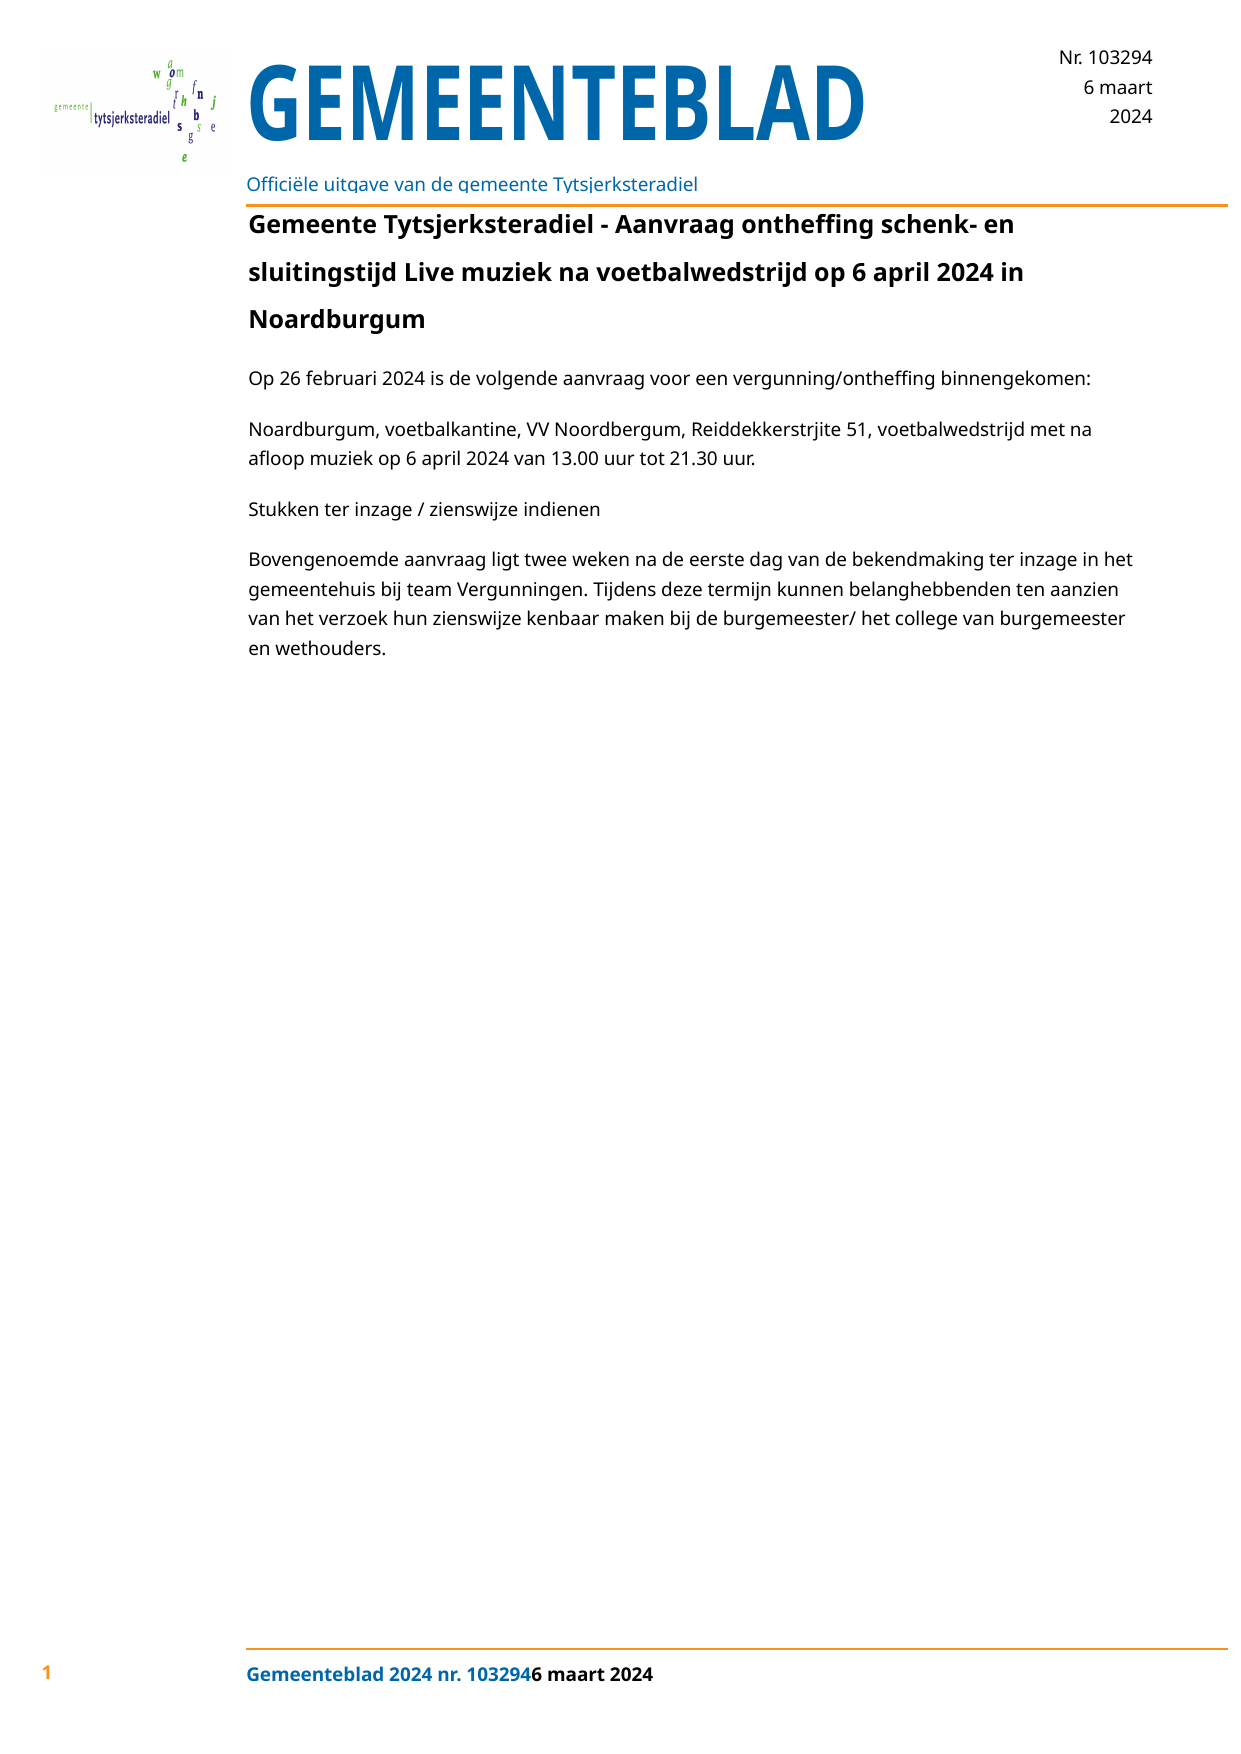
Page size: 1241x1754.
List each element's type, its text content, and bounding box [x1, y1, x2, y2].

text Op 26 februari 2024 is de volgende aanvraag voor een vergunning/ontheffing binnengekomen: [248, 366, 1152, 391]
text Stukken ter inzage / zienswijze indienen [248, 496, 1152, 522]
picture [41, 47, 231, 172]
text Noardburgum, voetbalkantine, VV Noordbergum, Reiddekkerstrjite 51, voetbalwedstrijd met na afloop muziek op 6 april 2024 van 13.00 uur tot 21.30 uur. [248, 416, 1152, 471]
text Bovengenoemde aanvraag ligt twee weken na de eerste dag van de bekendmaking ter inzage in het gemeentehuis bij team Vergunningen. Tijdens deze termijn kunnen belanghebbenden ten aanzien van het verzoek hun zienswijze kenbaar maken bij de burgemeester/ het college van burgemeester en wethouders. [248, 546, 1152, 661]
text Gemeente Tytsjerksteradiel - Aanvraag ontheffing schenk- en sluitingstijd Live muziek na voetbalwedstrijd op 6 april 2024 in Noardburgum [248, 207, 1152, 336]
